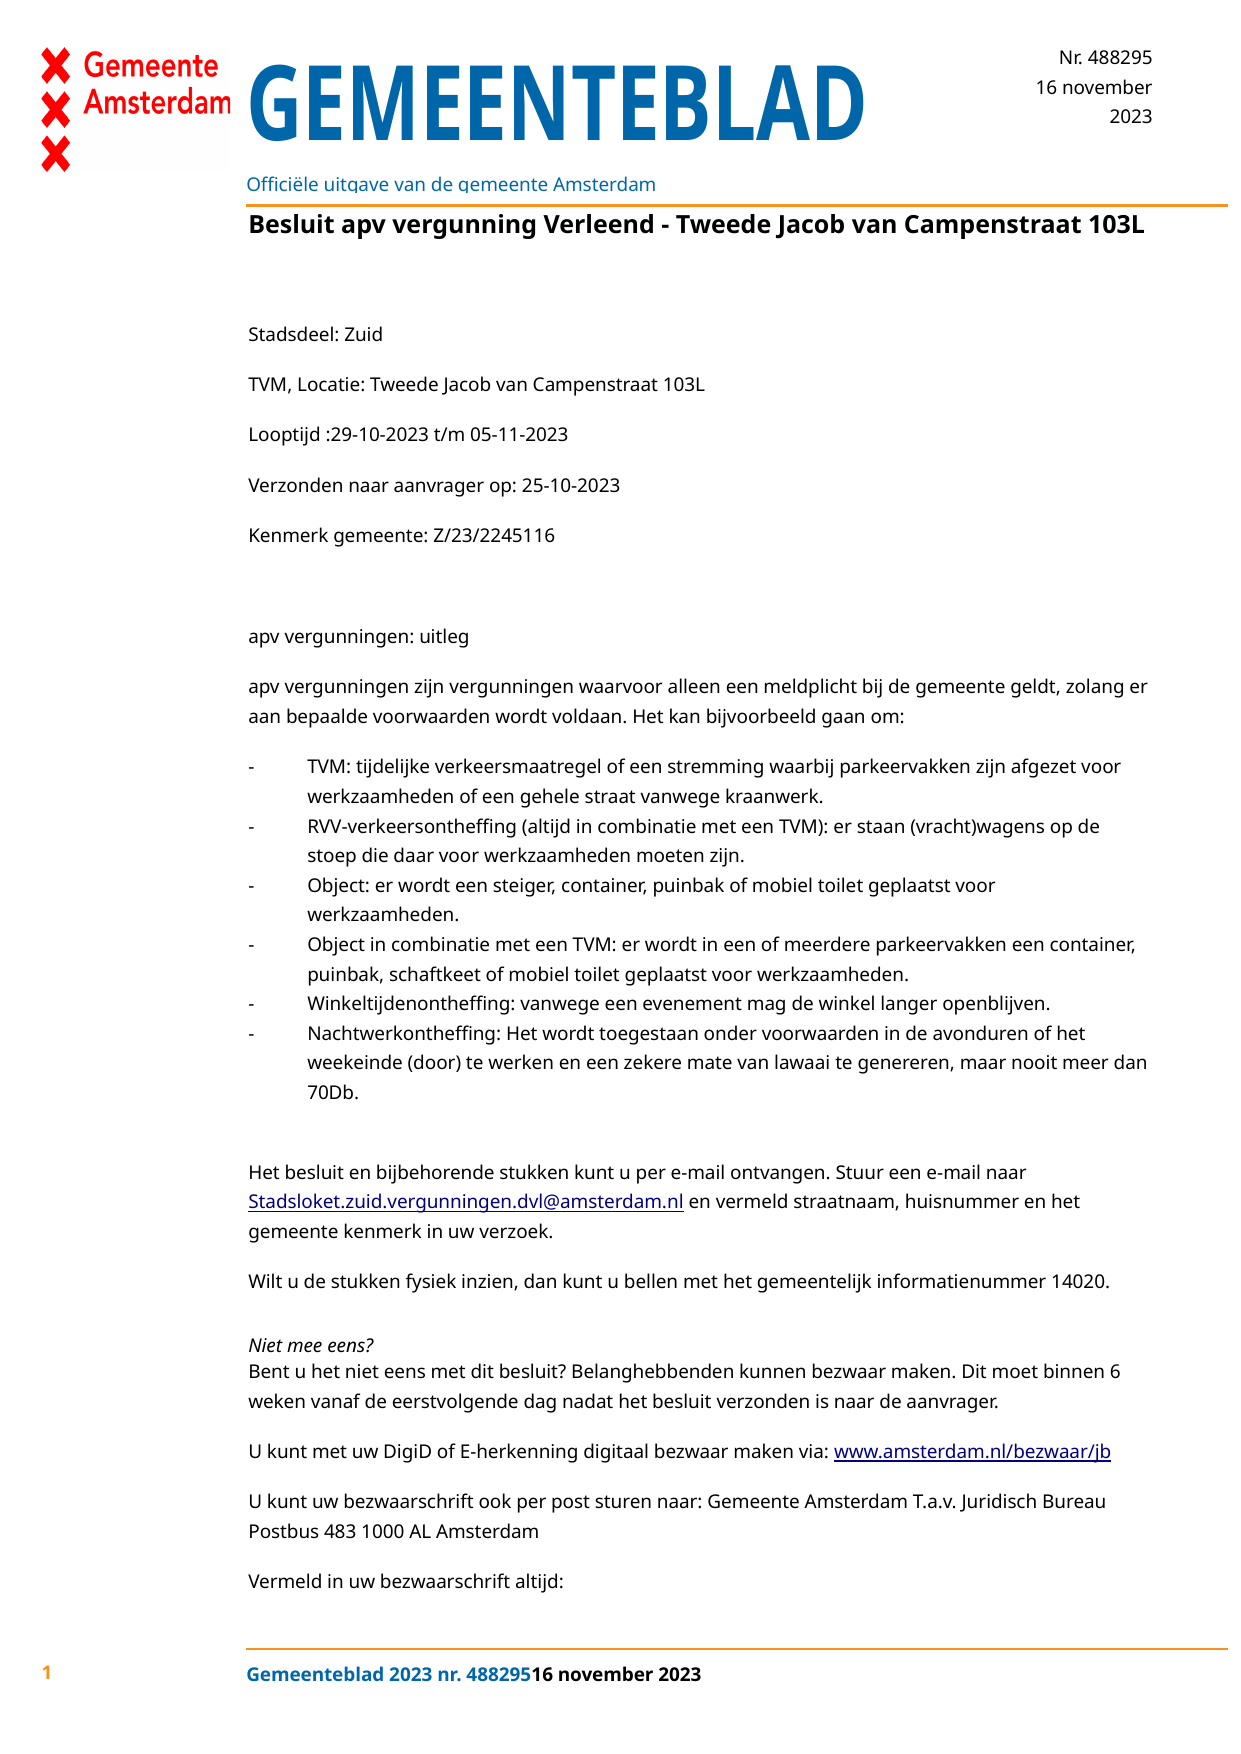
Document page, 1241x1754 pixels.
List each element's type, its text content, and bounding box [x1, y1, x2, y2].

list Object: er wordt een steiger, container, puinbak of mobiel toilet geplaatst voor werkzaamheden. [248, 872, 1152, 927]
text Stadsdeel: Zuid [248, 321, 1152, 346]
text Kenmerk gemeente: Z/23/2245116 [248, 522, 1152, 548]
text Bent u het niet eens met dit besluit? Belanghebbenden kunnen bezwaar maken. Dit moet binnen 6 weken vanaf de eerstvolgende dag nadat het besluit verzonden is naar de aanvrager. [248, 1358, 1152, 1414]
list TVM: tijdelijke verkeersmaatregel of een stremming waarbij parkeervakken zijn afgezet voor werkzaamheden of een gehele straat vanwege kraanwerk. [248, 754, 1152, 809]
text Niet mee eens? [248, 1333, 1152, 1358]
text Verzonden naar aanvrager op: 25-10-2023 [248, 472, 1152, 498]
text TVM, Locatie: Tweede Jacob van Campenstraat 103L [248, 371, 1152, 397]
text Het besluit en bijbehorende stukken kunt u per e-mail ontvangen. Stuur een e-mail naar Stadsloket.zuid.vergunningen.dvl@amsterdam.nl en vermeld straatnaam, huisnummer en het gemeente kenmerk in uw verzoek. [248, 1159, 1152, 1244]
list RVV-verkeersontheffing (altijd in combinatie met een TVM): er staan (vracht)wagens op de stoep die daar voor werkzaamheden moeten zijn. [248, 813, 1152, 868]
text apv vergunningen: uitleg [248, 623, 1152, 649]
picture [41, 47, 231, 172]
text apv vergunningen zijn vergunningen waarvoor alleen een meldplicht bij de gemeente geldt, zolang er aan bepaalde voorwaarden wordt voldaan. Het kan bijvoorbeeld gaan om: [248, 674, 1152, 729]
text Looptijd :29-10-2023 t/m 05-11-2023 [248, 422, 1152, 447]
text U kunt uw bezwaarschrift ook per post sturen naar: Gemeente Amsterdam T.a.v. Juridisch Bureau Postbus 483 1000 AL Amsterdam [248, 1489, 1152, 1544]
text Wilt u de stukken fysiek inzien, dan kunt u bellen met het gemeentelijk informatienummer 14020. [248, 1269, 1152, 1294]
text Vermeld in uw bezwaarschrift altijd: [248, 1569, 1152, 1594]
list Nachtwerkontheffing: Het wordt toegestaan onder voorwaarden in de avonduren of het weekeinde (door) te werken en een zekere mate van lawaai te genereren, maar nooit meer dan 70Db. [248, 1020, 1152, 1105]
text Besluit apv vergunning Verleend - Tweede Jacob van Campenstraat 103L [248, 207, 1152, 241]
list Object in combinatie met een TVM: er wordt in een of meerdere parkeervakken een container, puinbak, schaftkeet of mobiel toilet geplaatst voor werkzaamheden. [248, 931, 1152, 986]
list Winkeltijdenontheffing: vanwege een evenement mag de winkel langer openblijven. [248, 990, 1152, 1016]
text U kunt met uw DigiD of E-herkenning digitaal bezwaar maken via: www.amsterdam.nl/bezwaar/jb [248, 1438, 1152, 1464]
